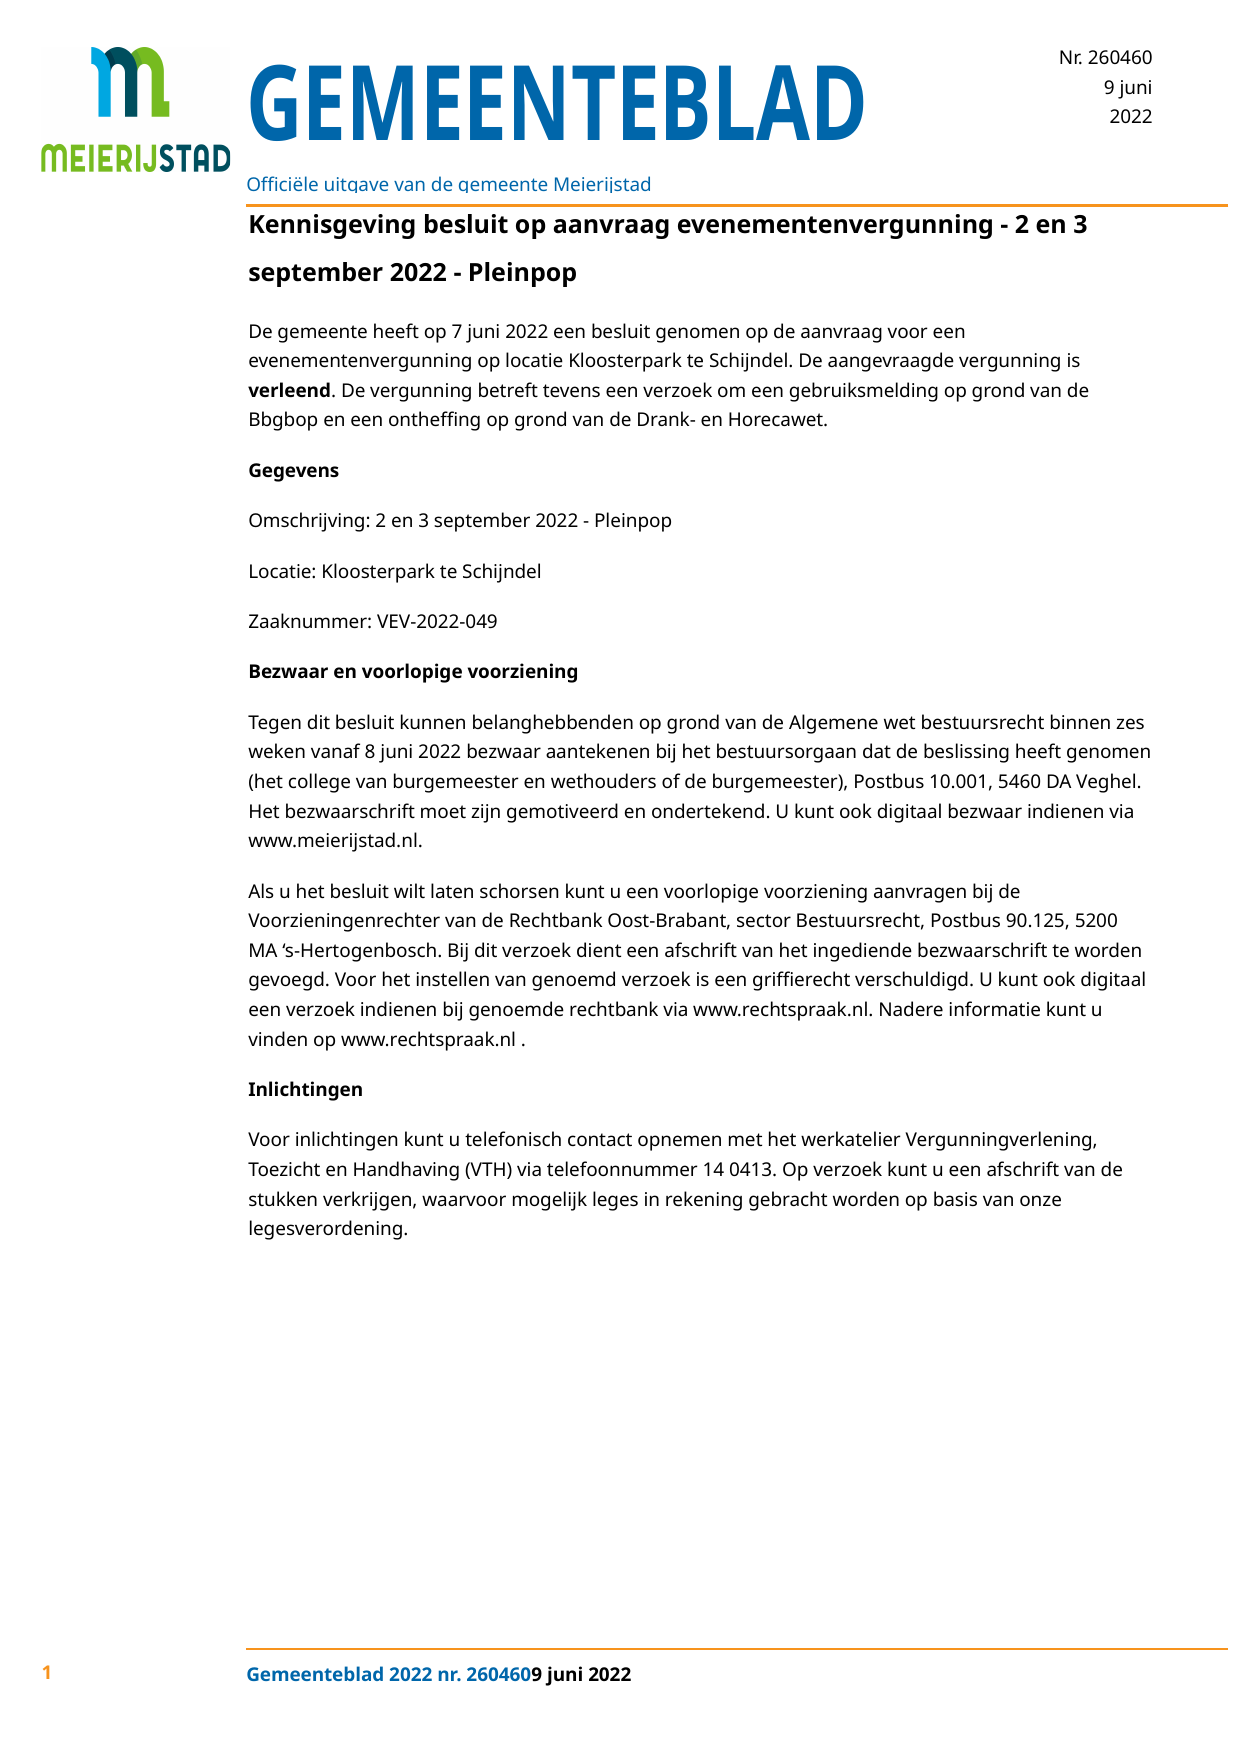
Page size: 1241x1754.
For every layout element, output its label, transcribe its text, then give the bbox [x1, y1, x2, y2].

text Inlichtingen [248, 1076, 1152, 1102]
text Locatie: Kloosterpark te Schijndel [248, 558, 1152, 584]
text Als u het besluit wilt laten schorsen kunt u een voorlopige voorziening aanvragen bij de Voorzieningenrechter van de Rechtbank Oost-Brabant, sector Bestuursrecht, Postbus 90.125, 5200 MA ‘s-Hertogenbosch. Bij dit verzoek dient een afschrift van het ingediende bezwaarschrift te worden gevoegd. Voor het instellen van genoemd verzoek is een griffierecht verschuldigd. U kunt ook digitaal een verzoek indienen bij genoemde rechtbank via www.rechtspraak.nl. Nadere informatie kunt u vinden op www.rechtspraak.nl . [248, 878, 1152, 1052]
picture [41, 47, 231, 172]
text Zaaknummer: VEV-2022-049 [248, 608, 1152, 634]
text Voor inlichtingen kunt u telefonisch contact opnemen met het werkatelier Vergunningverlening, Toezicht en Handhaving (VTH) via telefoonnummer 14 0413. Op verzoek kunt u een afschrift van de stukken verkrijgen, waarvoor mogelijk leges in rekening gebracht worden op basis van onze legesverordening. [248, 1127, 1152, 1241]
text Bezwaar en voorlopige voorziening [248, 659, 1152, 684]
text Omschrijving: 2 en 3 september 2022 - Pleinpop [248, 507, 1152, 533]
text Tegen dit besluit kunnen belanghebbenden op grond van de Algemene wet bestuursrecht binnen zes weken vanaf 8 juni 2022 bezwaar aantekenen bij het bestuursorgaan dat de beslissing heeft genomen (het college van burgemeester en wethouders of de burgemeester), Postbus 10.001, 5460 DA Veghel. Het bezwaarschrift moet zijn gemotiveerd en ondertekend. U kunt ook digitaal bezwaar indienen via www.meierijstad.nl. [248, 709, 1152, 853]
text Gegevens [248, 457, 1152, 483]
text De gemeente heeft op 7 juni 2022 een besluit genomen op de aanvraag voor een evenementenvergunning op locatie Kloosterpark te Schijndel. De aangevraagde vergunning is verleend. De vergunning betreft tevens een verzoek om een gebruiksmelding op grond van de Bbgbop en een ontheffing op grond van de Drank- en Horecawet. [248, 318, 1152, 432]
text Kennisgeving besluit op aanvraag evenementenvergunning - 2 en 3 september 2022 - Pleinpop [248, 207, 1152, 288]
